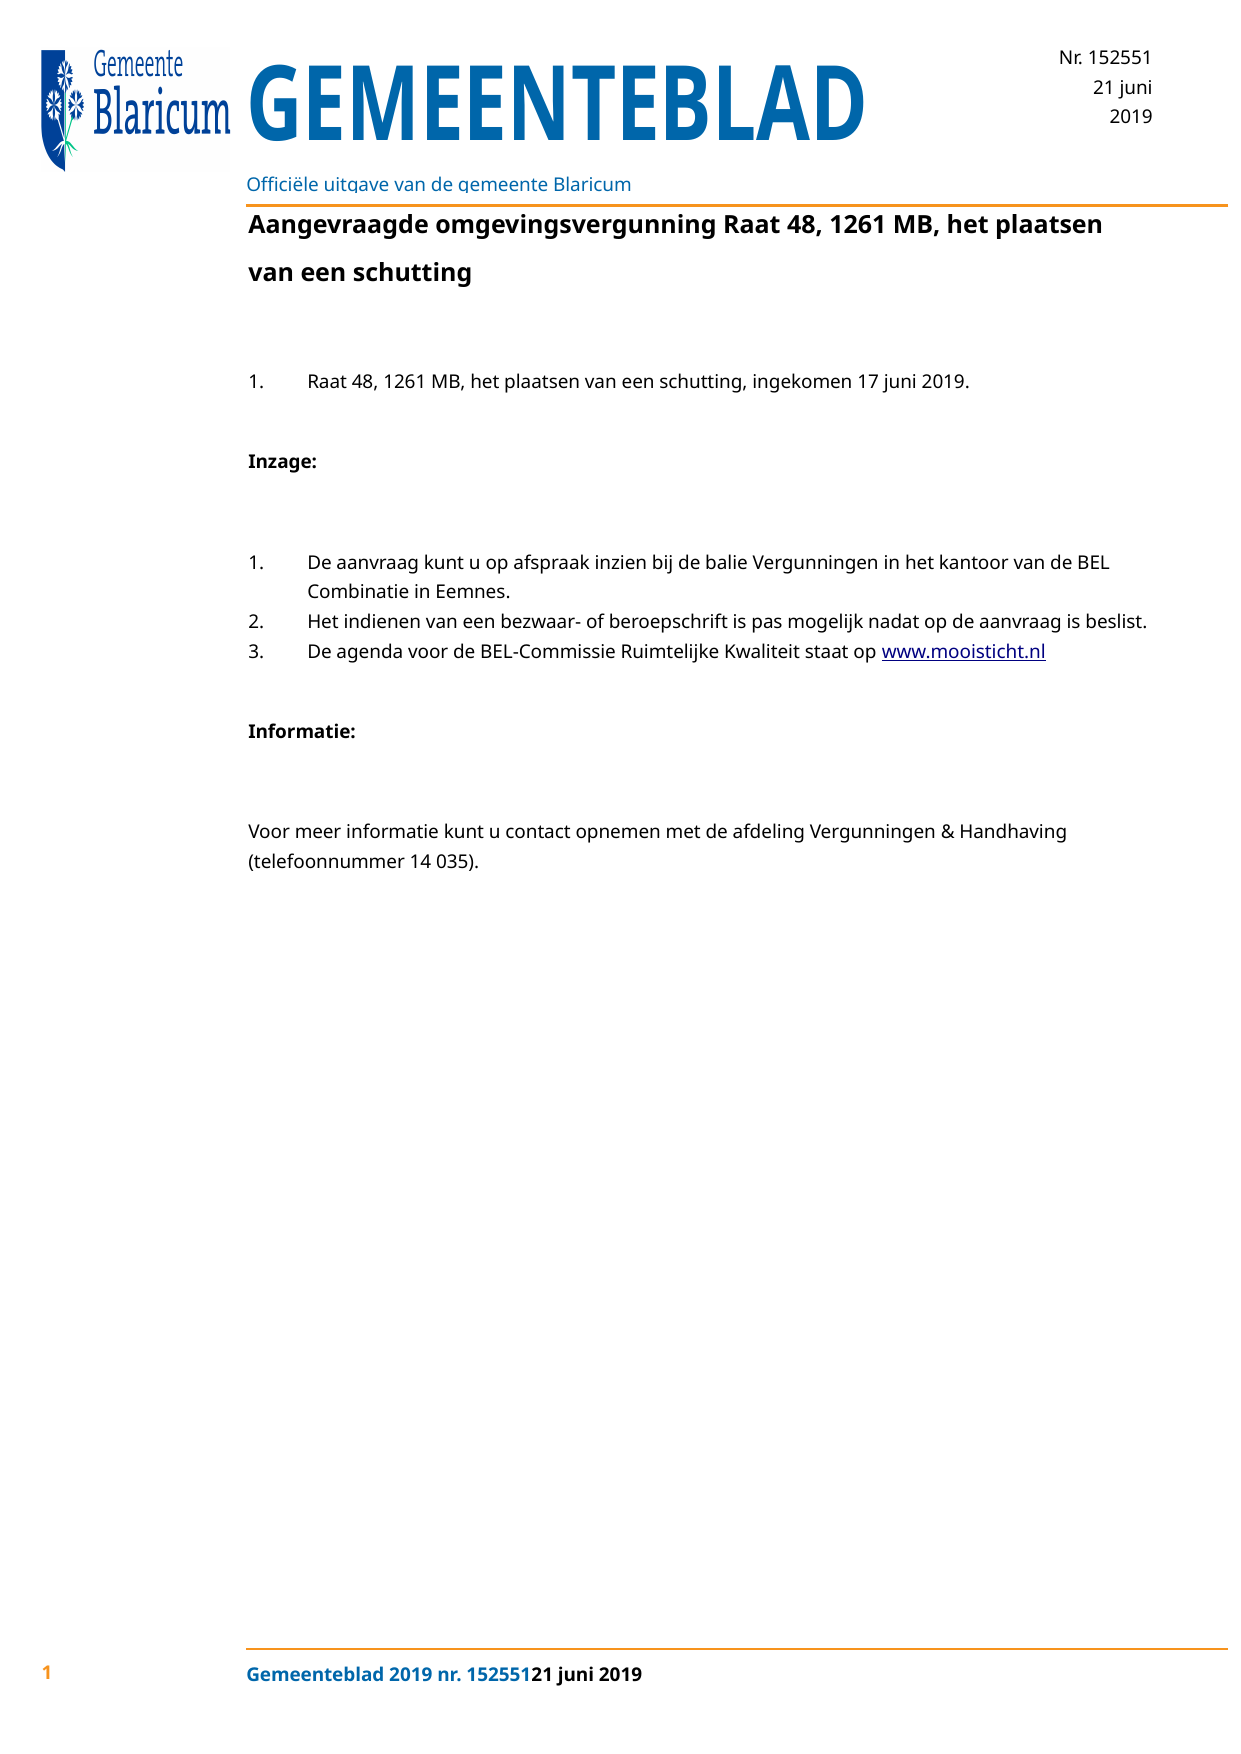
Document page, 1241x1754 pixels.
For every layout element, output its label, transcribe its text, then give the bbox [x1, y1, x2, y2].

text Voor meer informatie kunt u contact opnemen met de afdeling Vergunningen & Handhaving (telefoonnummer 14 035). [248, 819, 1152, 874]
list Het indienen van een bezwaar- of beroepschrift is pas mogelijk nadat op de aanvraag is beslist. [248, 608, 1152, 634]
list De aanvraag kunt u op afspraak inzien bij de balie Vergunningen in het kantoor van de BEL Combinatie in Eemnes. [248, 549, 1152, 604]
list De agenda voor de BEL-Commissie Ruimtelijke Kwaliteit staat op www.mooisticht.nl [248, 638, 1152, 664]
list Raat 48, 1261 MB, het plaatsen van een schutting, ingekomen 17 juni 2019. [248, 368, 1152, 394]
picture [41, 47, 231, 172]
text Informatie: [248, 718, 1152, 744]
text Aangevraagde omgevingsvergunning Raat 48, 1261 MB, het plaatsen van een schutting [248, 207, 1152, 288]
text Inzage: [248, 448, 1152, 474]
